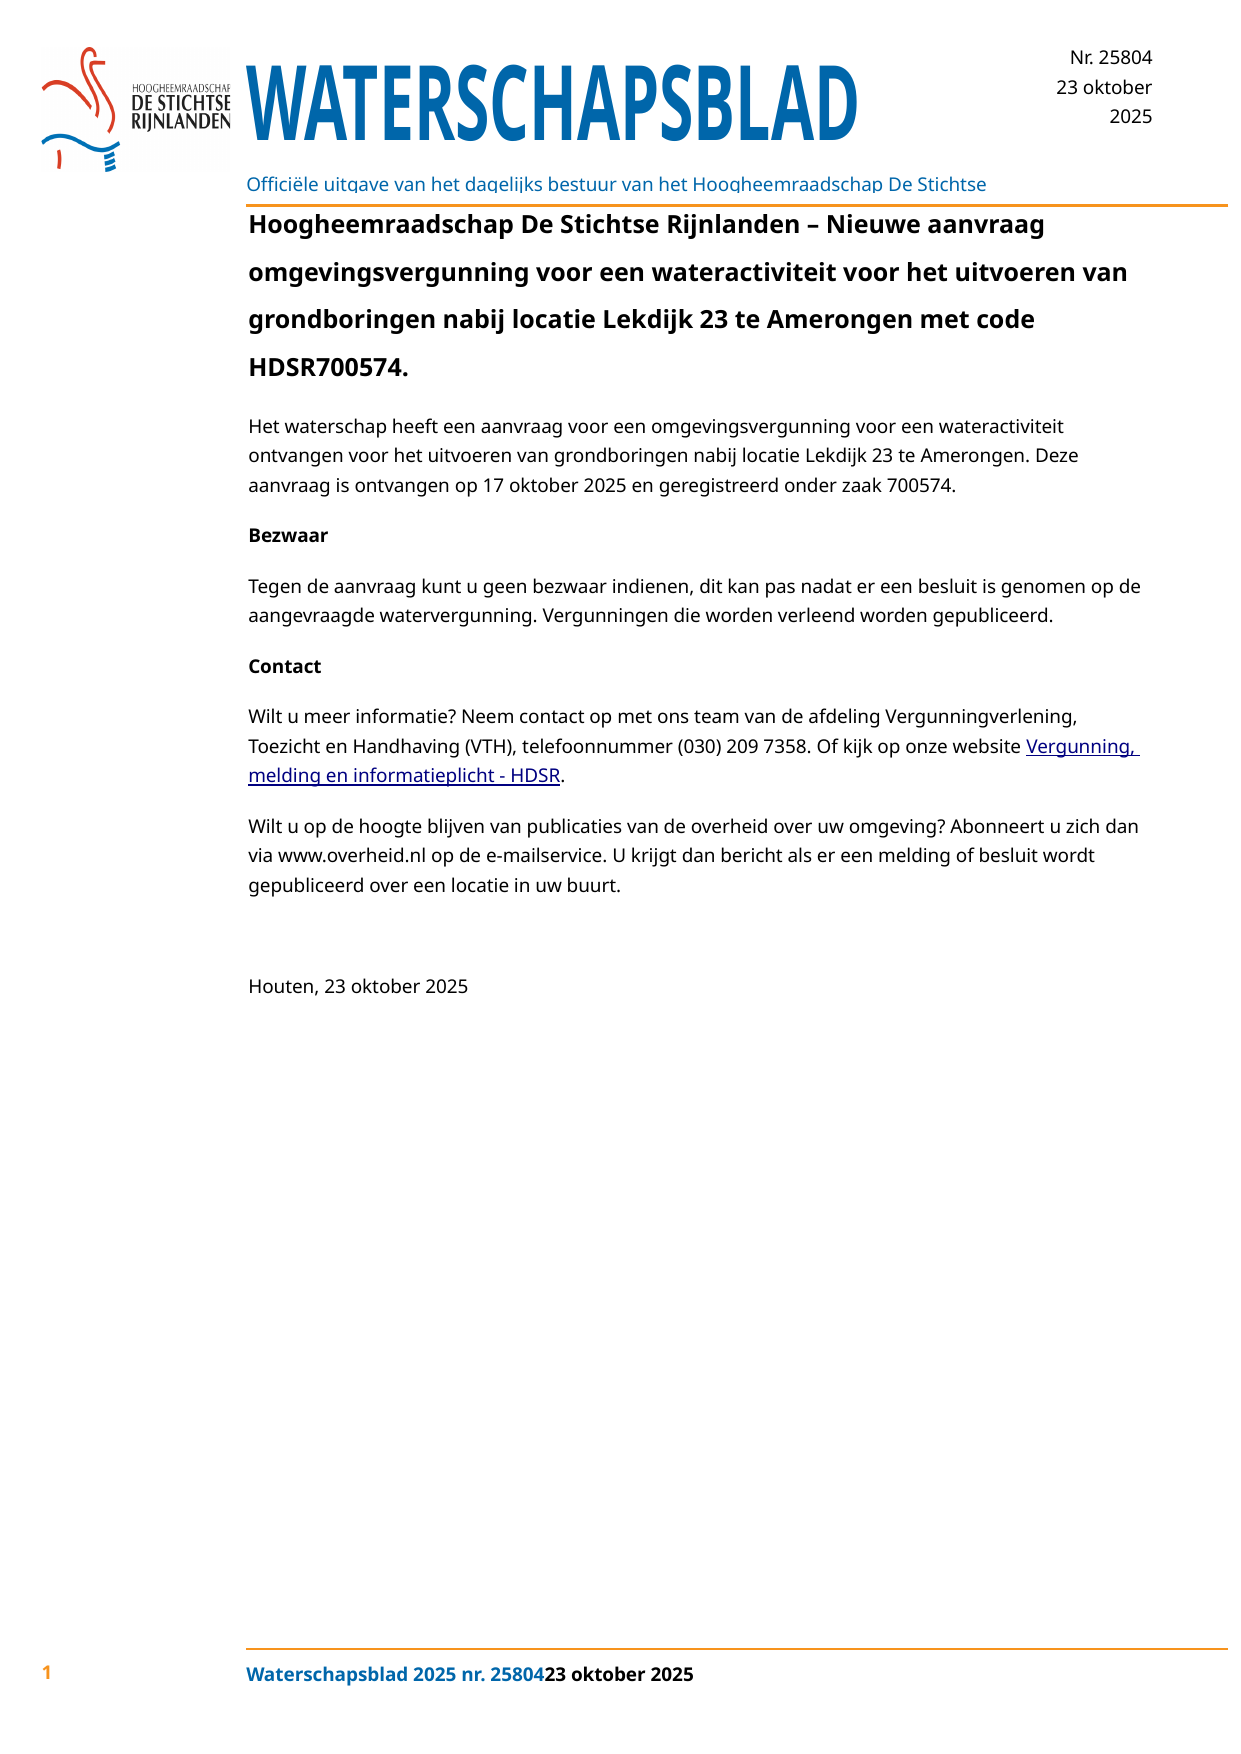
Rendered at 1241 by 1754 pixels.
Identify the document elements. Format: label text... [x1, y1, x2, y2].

text Tegen de aanvraag kunt u geen bezwaar indienen, dit kan pas nadat er een besluit is genomen op de aangevraagde watervergunning. Vergunningen die worden verleend worden gepubliceerd. [248, 573, 1152, 628]
text Wilt u meer informatie? Neem contact op met ons team van de afdeling Vergunningverlening, Toezicht en Handhaving (VTH), telefoonnummer (030) 209 7358. Of kijk op onze website Vergunning, melding en informatieplicht - HDSR. [248, 703, 1152, 788]
text Het waterschap heeft een aanvraag voor een omgevingsvergunning voor een wateractiviteit ontvangen voor het uitvoeren van grondboringen nabij locatie Lekdijk 23 te Amerongen. Deze aanvraag is ontvangen op 17 oktober 2025 en geregistreerd onder zaak 700574. [248, 413, 1152, 498]
text Contact [248, 653, 1152, 679]
picture [41, 47, 231, 172]
text Houten, 23 oktober 2025 [248, 973, 1152, 999]
text Bezwaar [248, 523, 1152, 548]
text Hoogheemraadschap De Stichtse Rijnlanden – Nieuwe aanvraag omgevingsvergunning voor een wateractiviteit voor het uitvoeren van grondboringen nabij locatie Lekdijk 23 te Amerongen met code HDSR700574. [248, 207, 1152, 384]
text Wilt u op de hoogte blijven van publicaties van de overheid over uw omgeving? Abonneert u zich dan via www.overheid.nl op de e-mailservice. U krijgt dan bericht als er een melding of besluit wordt gepubliceerd over een locatie in uw buurt. [248, 813, 1152, 898]
